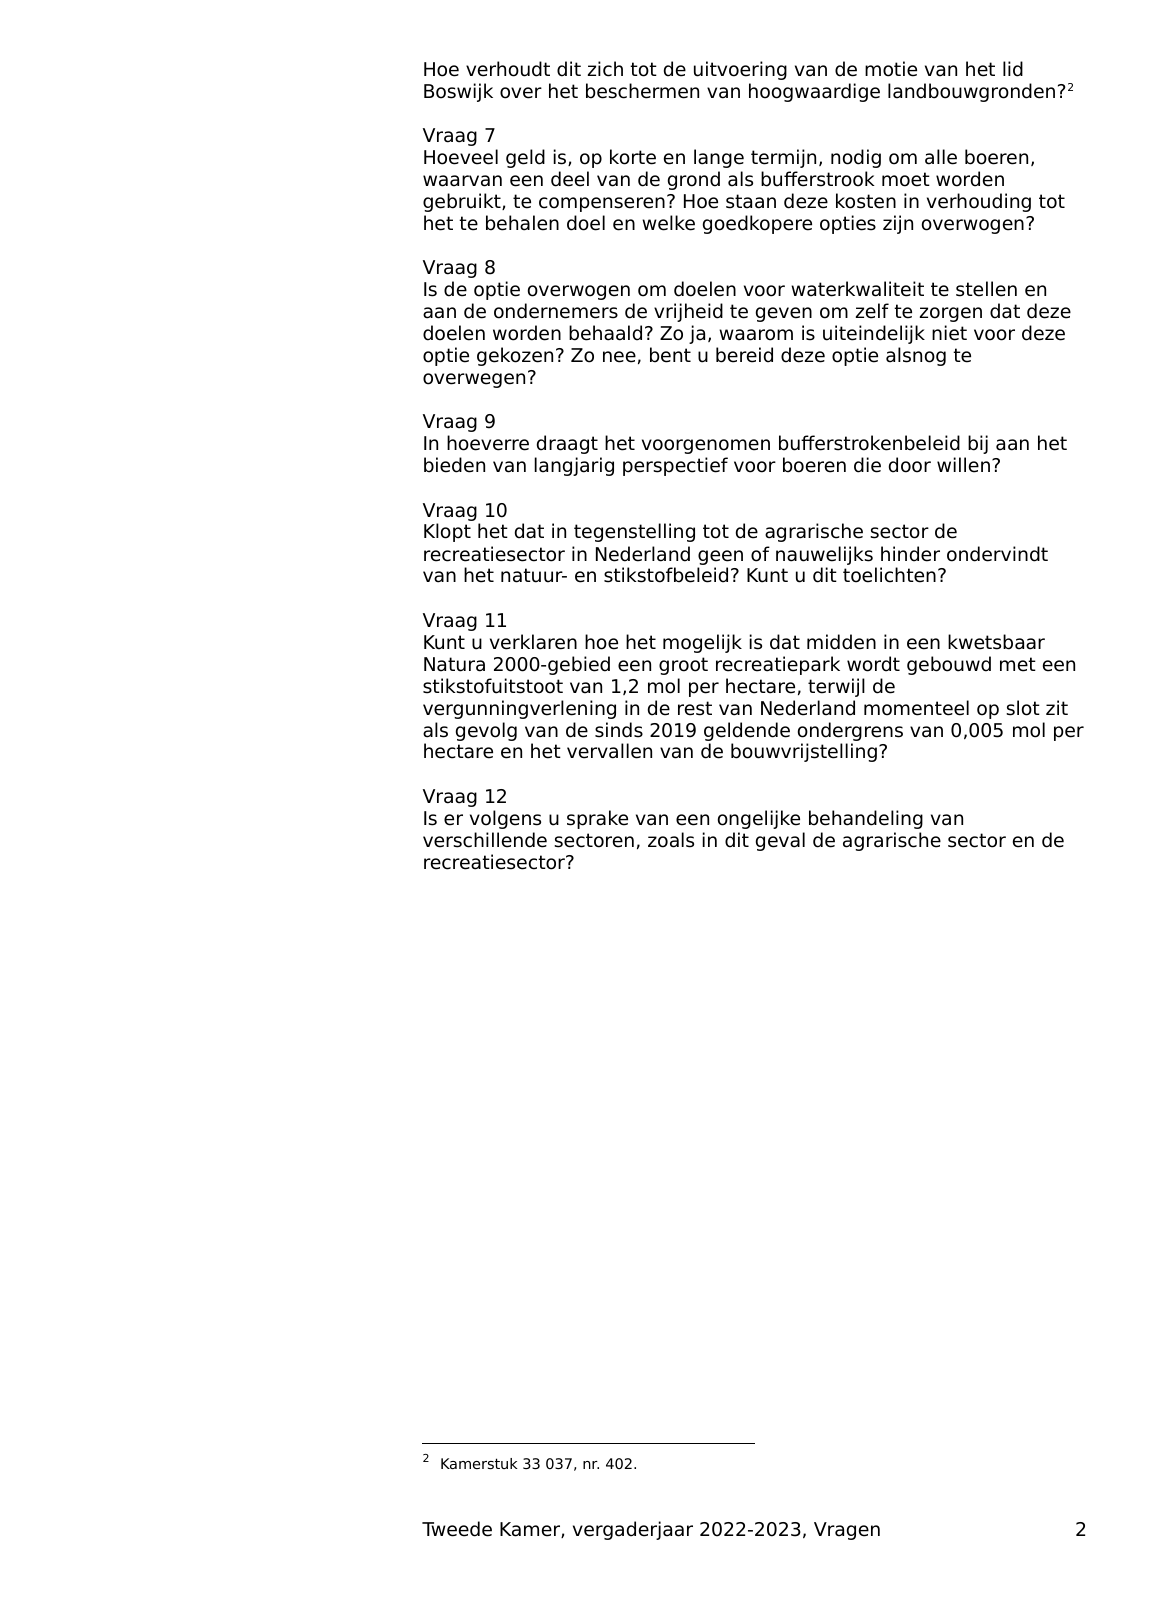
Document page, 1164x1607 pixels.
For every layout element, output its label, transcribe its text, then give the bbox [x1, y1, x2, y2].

text Vraag 10 [422, 499, 1087, 521]
text Vraag 11 [422, 609, 1087, 632]
text Vraag 9 [422, 411, 1087, 433]
text Vraag 12 [422, 786, 1087, 808]
text Klopt het dat in tegenstelling tot de agrarische sector de recreatiesector in Nederland geen of nauwelijks hinder ondervindt van het natuur- en stikstofbeleid? Kunt u dit toelichten? [422, 521, 1087, 587]
text Vraag 7 [422, 125, 1087, 147]
text Is er volgens u sprake van een ongelijke behandeling van verschillende sectoren, zoals in dit geval de agrarische sector en de recreatiesector? [422, 808, 1087, 873]
text Hoe verhoudt dit zich tot de uitvoering van de motie van het lid Boswijk over het beschermen van hoogwaardige landbouwgronden? [422, 59, 1087, 103]
text Hoeveel geld is, op korte en lange termijn, nodig om alle boeren, waarvan een deel van de grond als bufferstrook moet worden gebruikt, te compenseren? Hoe staan deze kosten in verhouding tot het te behalen doel en welke goedkopere opties zijn overwogen? [422, 147, 1087, 235]
text Kamerstuk 33 037, nr. 402. [422, 1452, 1087, 1474]
text Is de optie overwogen om doelen voor waterkwaliteit te stellen en aan de ondernemers de vrijheid te geven om zelf te zorgen dat deze doelen worden behaald? Zo ja, waarom is uiteindelijk niet voor deze optie gekozen? Zo nee, bent u bereid deze optie alsnog te overwegen? [422, 279, 1087, 389]
text Vraag 8 [422, 257, 1087, 279]
text In hoeverre draagt het voorgenomen bufferstrokenbeleid bij aan het bieden van langjarig perspectief voor boeren die door willen? [422, 433, 1087, 477]
text Kunt u verklaren hoe het mogelijk is dat midden in een kwetsbaar Natura 2000-gebied een groot recreatiepark wordt gebouwd met een stikstofuitstoot van 1,2 mol per hectare, terwijl de vergunningverlening in de rest van Nederland momenteel op slot zit als gevolg van de sinds 2019 geldende ondergrens van 0,005 mol per hectare en het vervallen van de bouwvrijstelling? [422, 632, 1087, 763]
